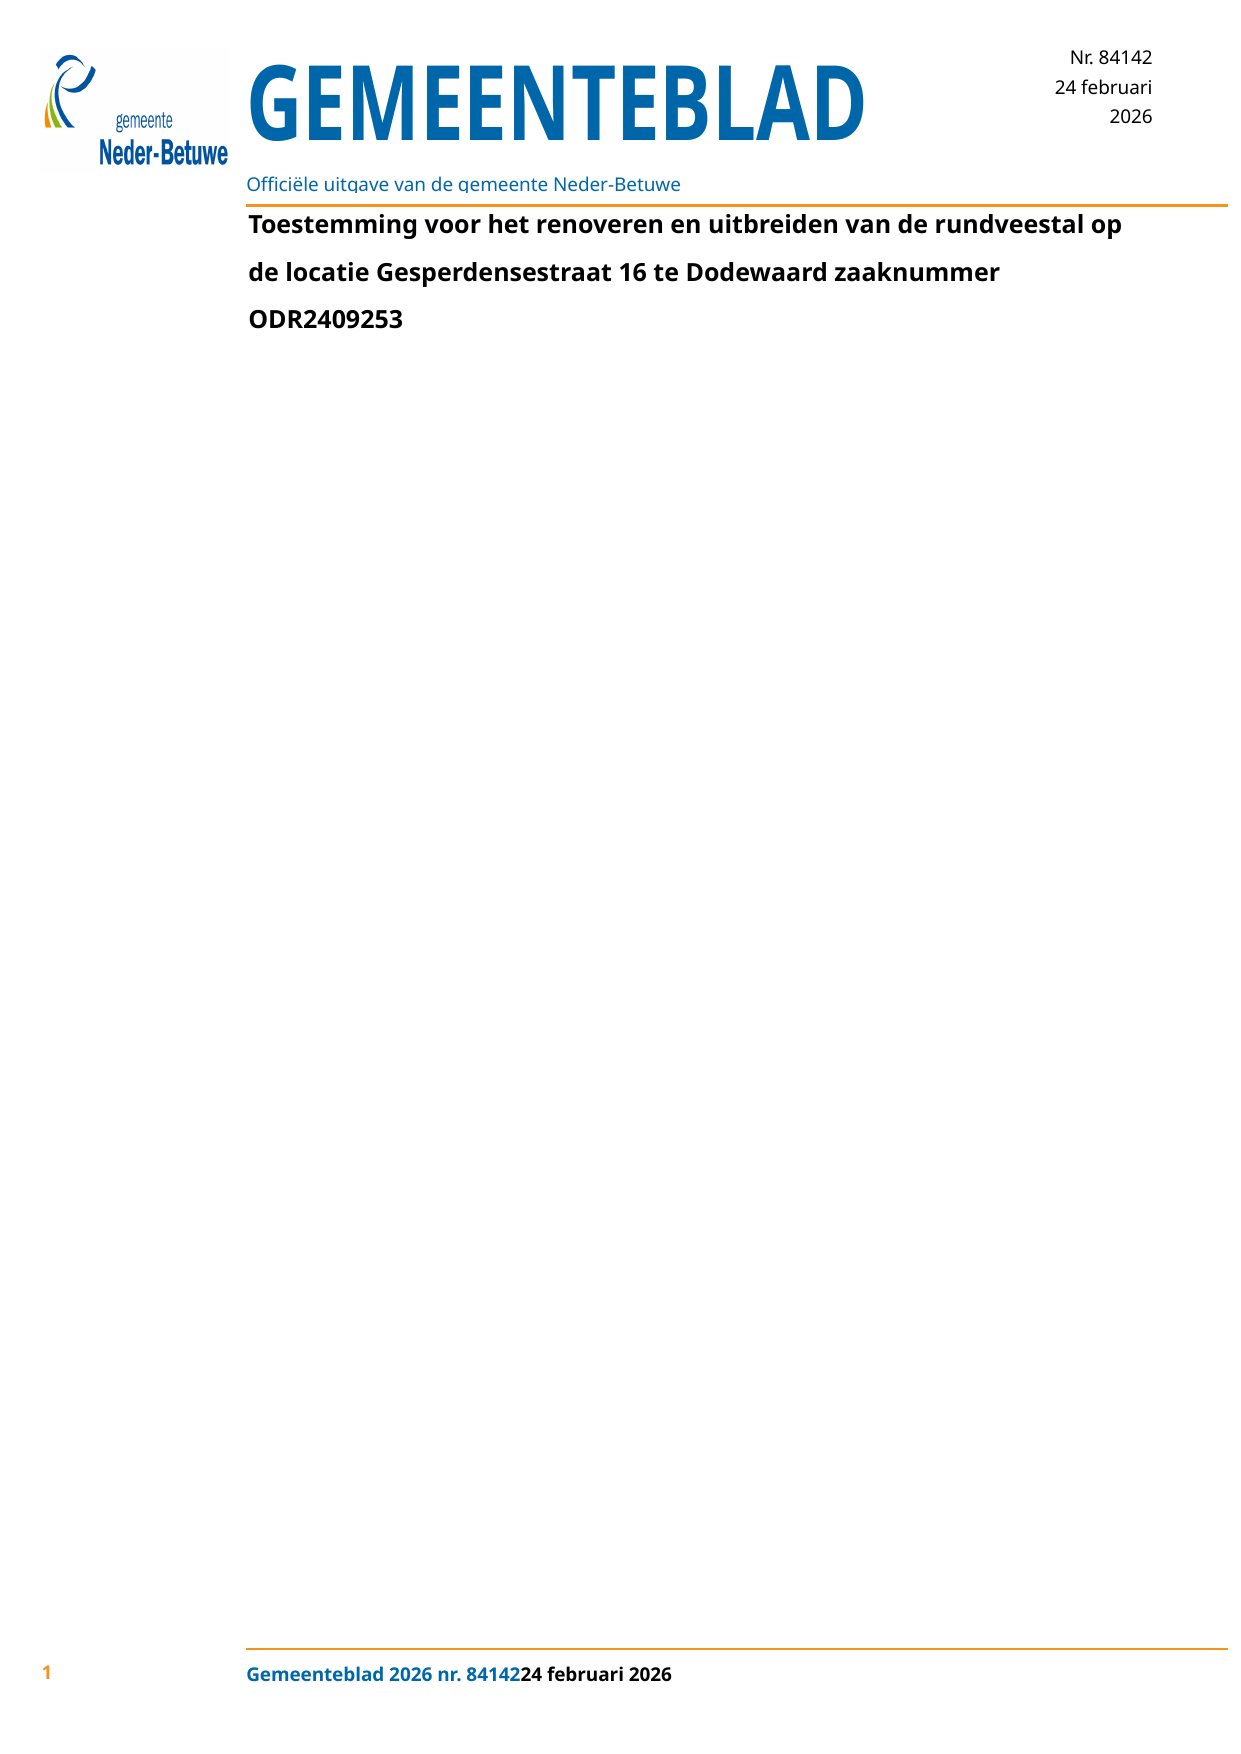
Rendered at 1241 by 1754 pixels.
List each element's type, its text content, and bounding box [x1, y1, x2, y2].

text Toestemming voor het renoveren en uitbreiden van de rundveestal op de locatie Gesperdensestraat 16 te Dodewaard zaaknummer ODR2409253 [248, 207, 1152, 336]
picture [41, 47, 231, 172]
